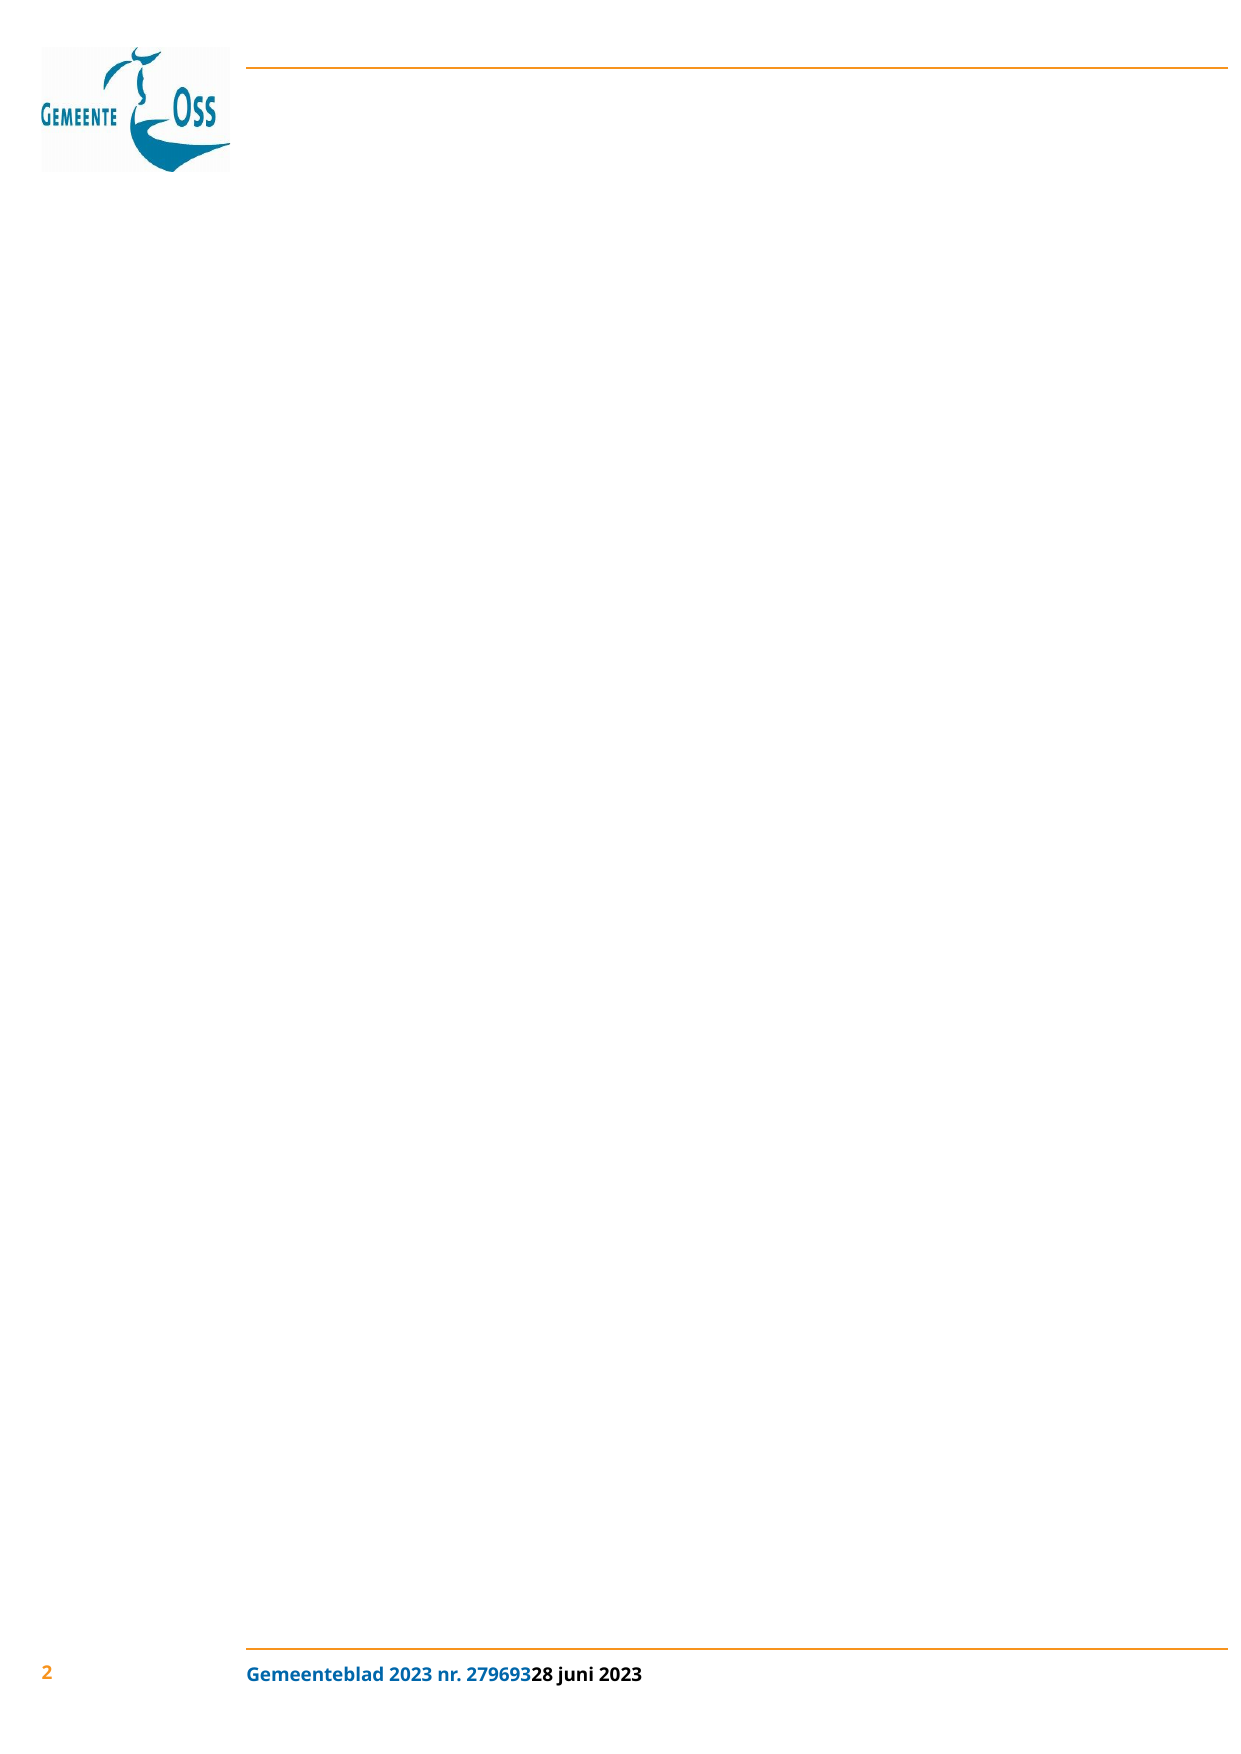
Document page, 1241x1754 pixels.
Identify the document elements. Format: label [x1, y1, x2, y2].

picture [41, 47, 231, 172]
